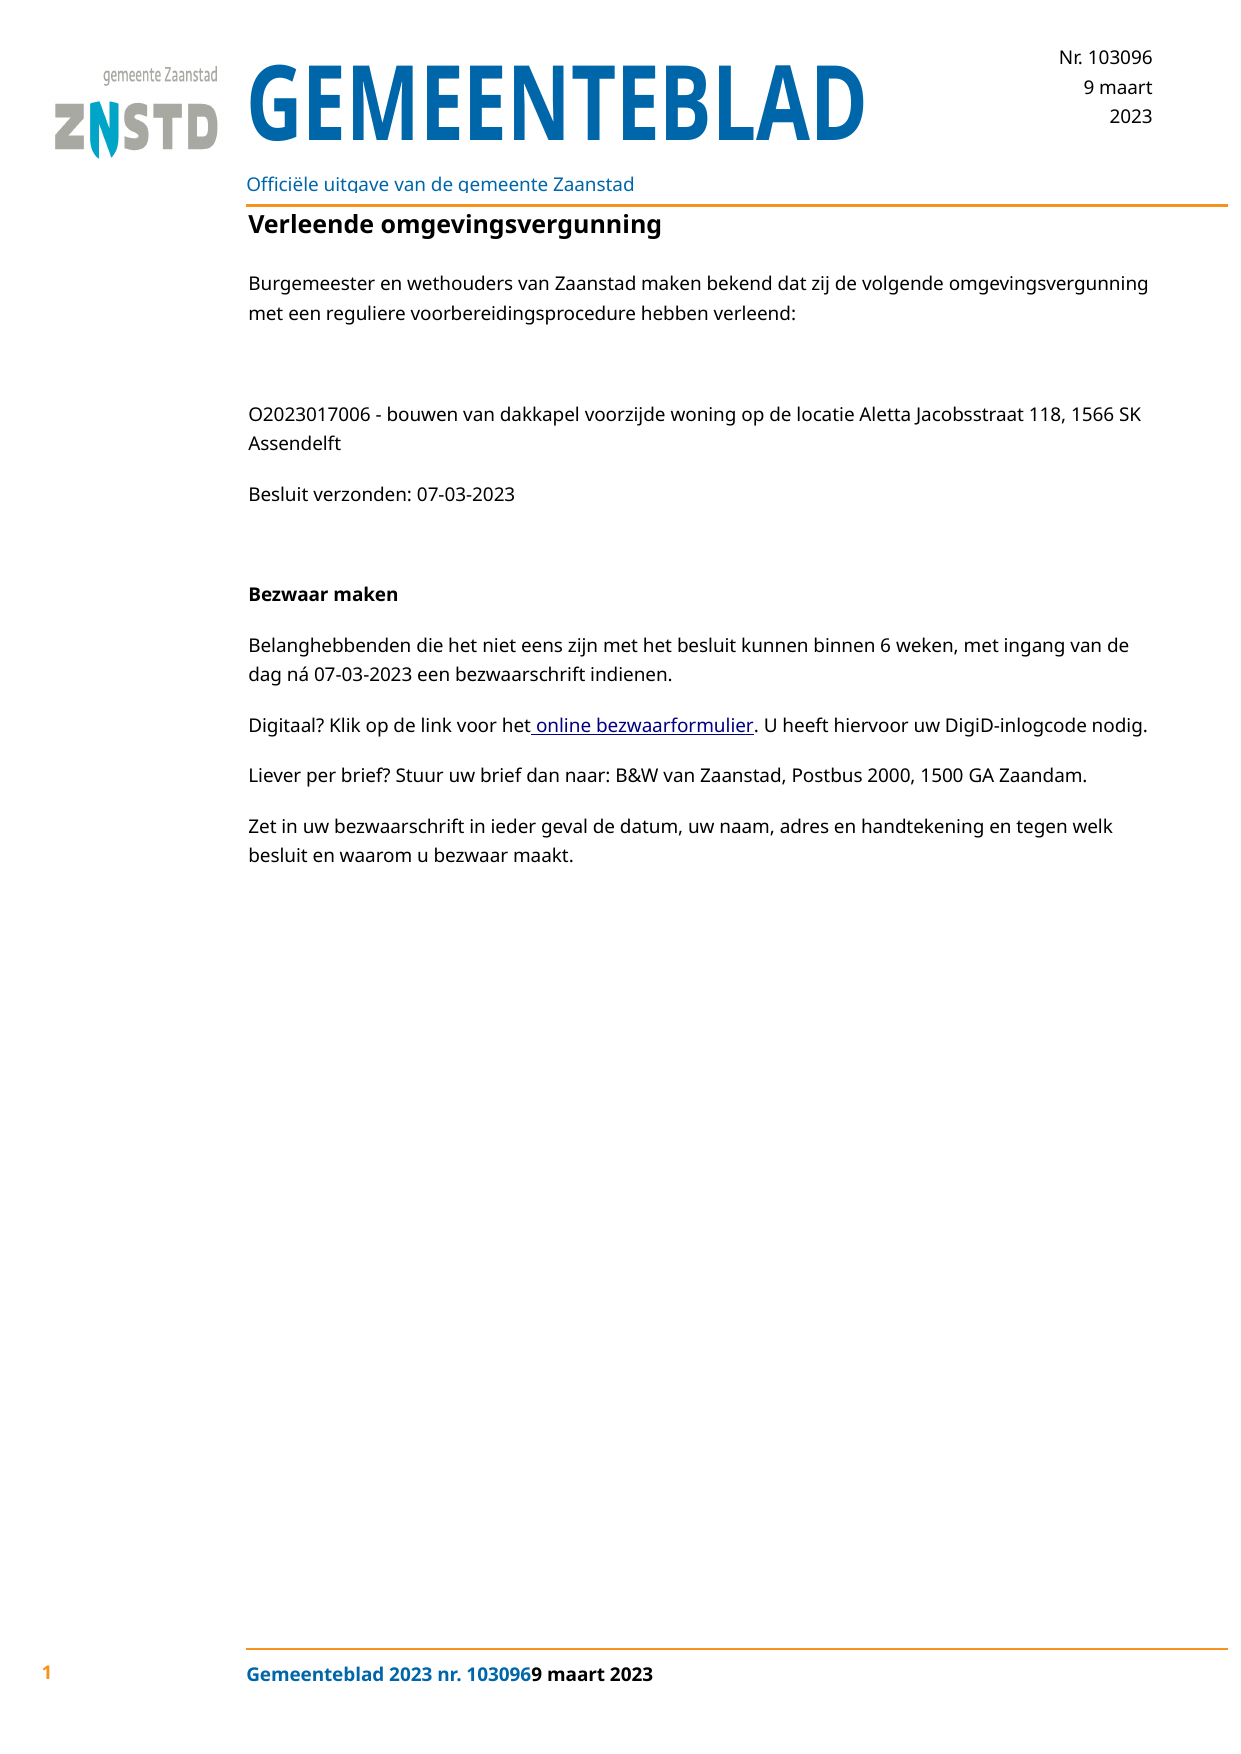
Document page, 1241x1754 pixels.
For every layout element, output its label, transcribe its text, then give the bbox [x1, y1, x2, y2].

picture [41, 47, 231, 172]
text Verleende omgevingsvergunning [248, 207, 1152, 241]
text Liever per brief? Stuur uw brief dan naar: B&W van Zaanstad, Postbus 2000, 1500 GA Zaandam. [248, 762, 1152, 788]
text Digitaal? Klik op de link voor het online bezwaarformulier. U heeft hiervoor uw DigiD-inlogcode nodig. [248, 712, 1152, 738]
text O2023017006 - bouwen van dakkapel voorzijde woning op de locatie Aletta Jacobsstraat 118, 1566 SK Assendelft [248, 401, 1152, 456]
text Bezwaar maken [248, 582, 1152, 607]
text Belanghebbenden die het niet eens zijn met het besluit kunnen binnen 6 weken, met ingang van de dag ná 07-03-2023 een bezwaarschrift indienen. [248, 632, 1152, 687]
text Besluit verzonden: 07-03-2023 [248, 481, 1152, 506]
text Burgemeester en wethouders van Zaanstad maken bekend dat zij de volgende omgevingsvergunning met een reguliere voorbereidingsprocedure hebben verleend: [248, 270, 1152, 326]
text Zet in uw bezwaarschrift in ieder geval de datum, uw naam, adres en handtekening en tegen welk besluit en waarom u bezwaar maakt. [248, 813, 1152, 868]
